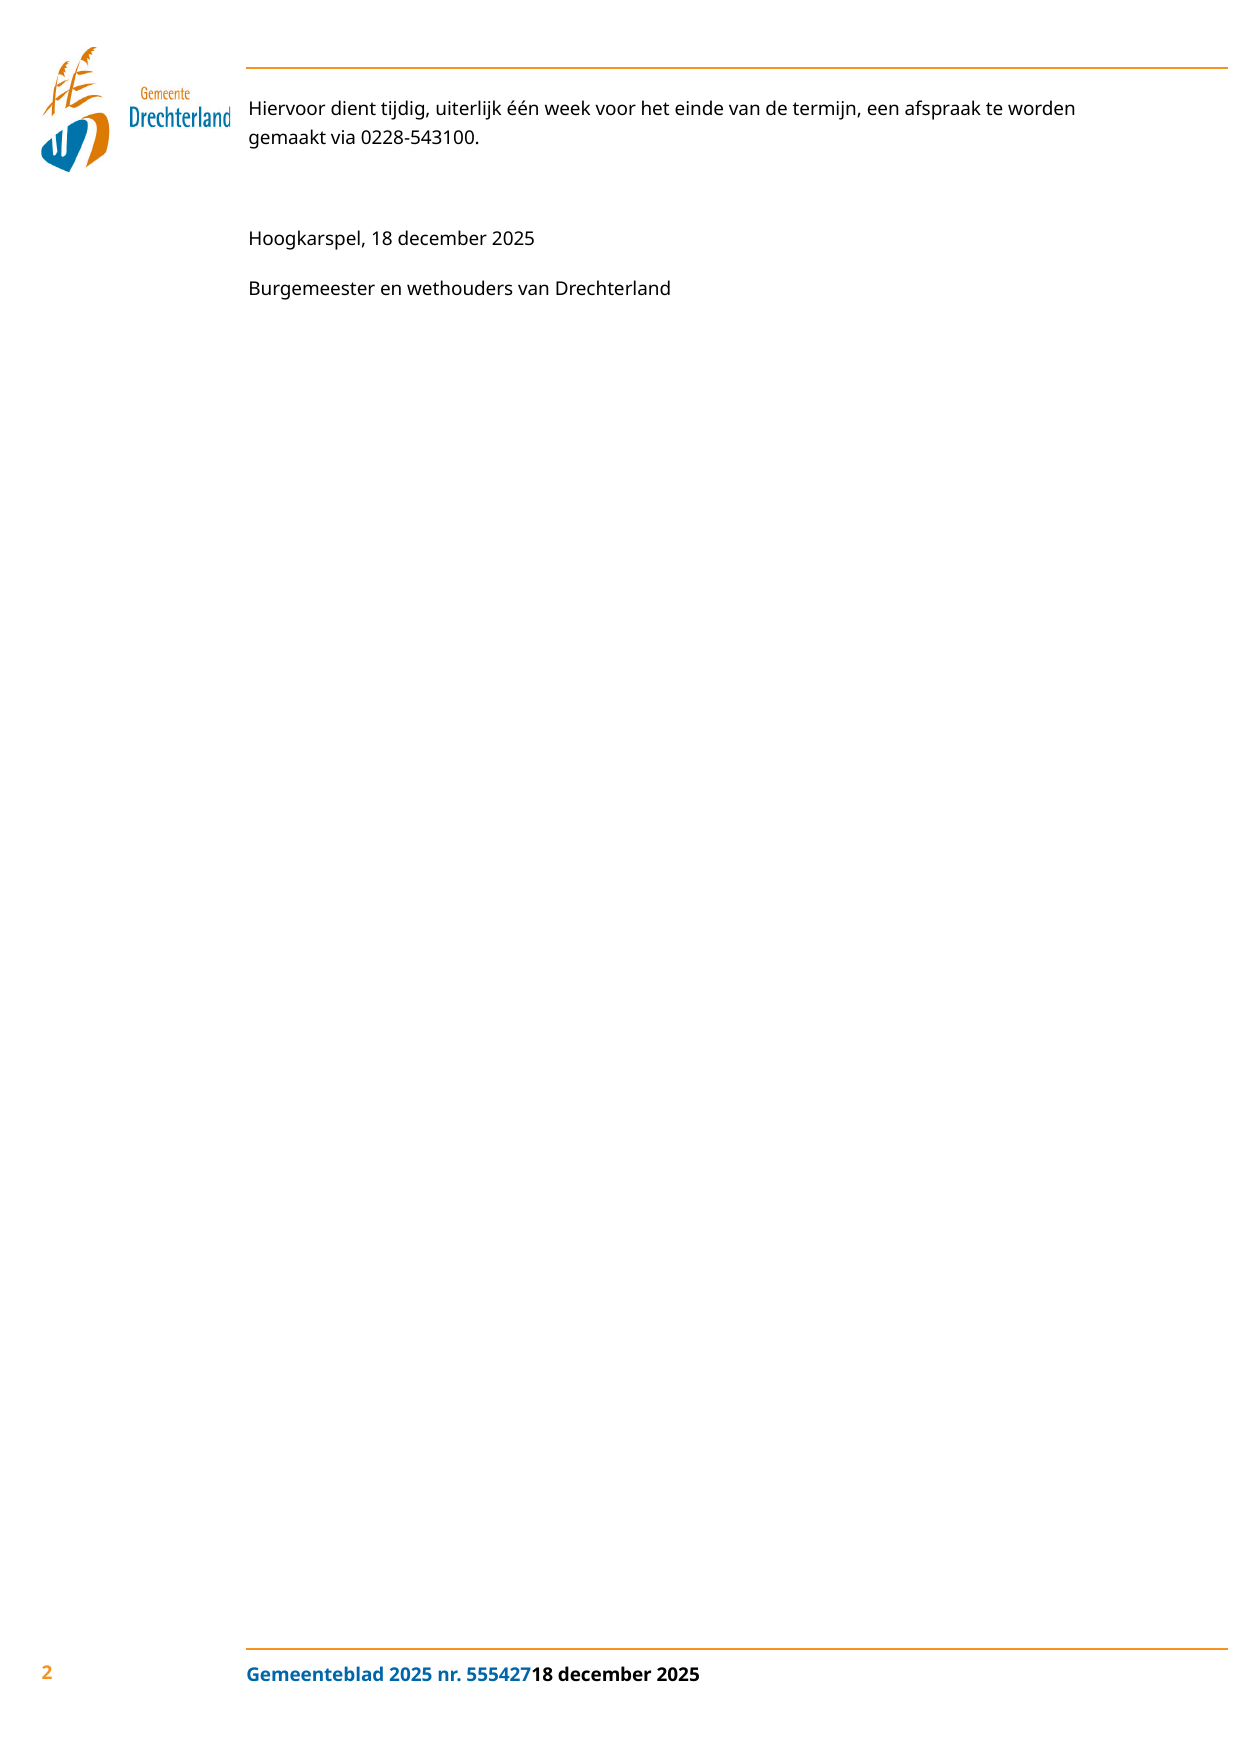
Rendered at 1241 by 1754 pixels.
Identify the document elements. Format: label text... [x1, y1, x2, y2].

picture [41, 158, 64, 172]
text Burgemeester en wethouders van Drechterland [248, 276, 1152, 301]
text Hiervoor dient tijdig, uiterlijk één week voor het einde van de termijn, een afspraak te worden gemaakt via 0228-543100. [248, 95, 1152, 150]
picture [226, 115, 231, 124]
picture [41, 47, 231, 172]
text Hoogkarspel, 18 december 2025 [248, 225, 1152, 251]
